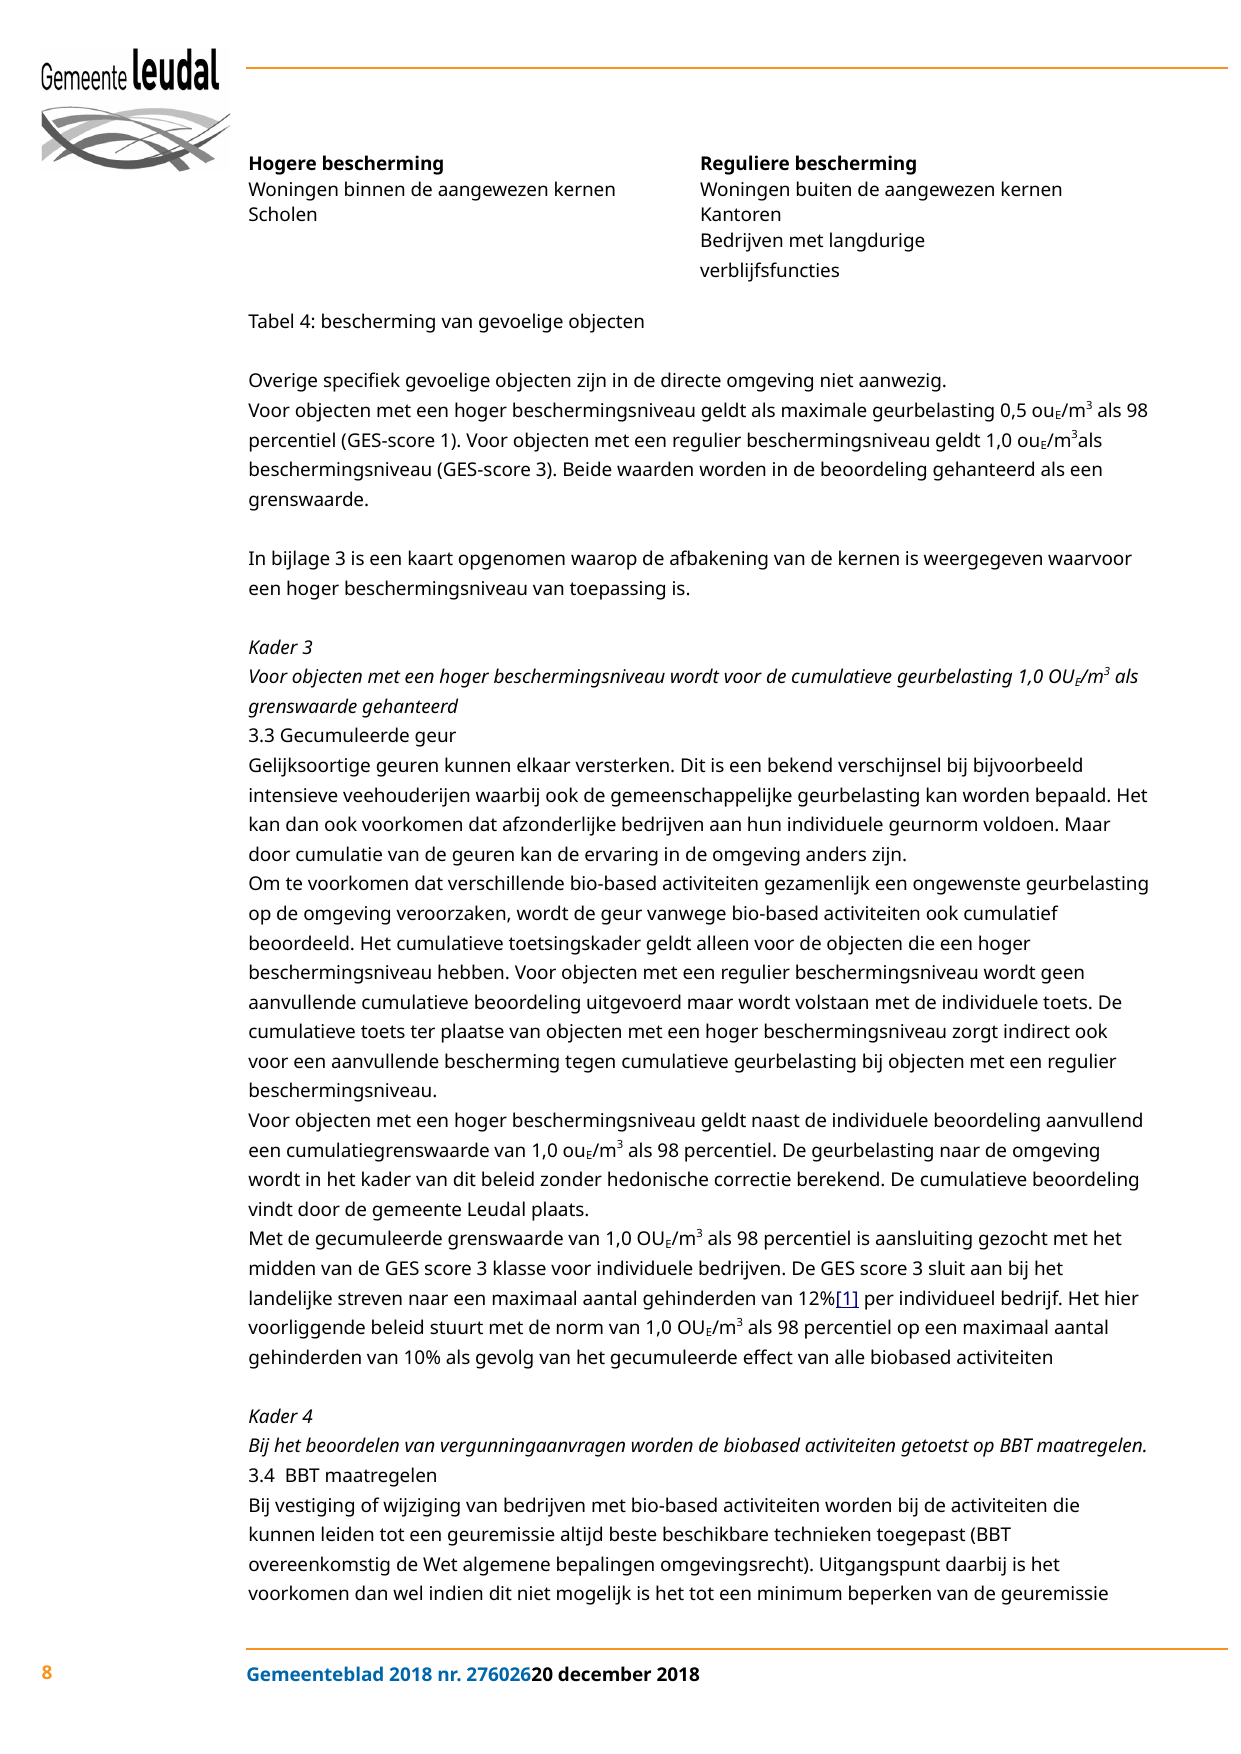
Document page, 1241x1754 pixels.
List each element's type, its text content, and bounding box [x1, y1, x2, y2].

table_header Reguliere bescherming [700, 150, 1152, 176]
text Gelijksoortige geuren kunnen elkaar versterken. Dit is een bekend verschijnsel bij bijvoorbeeld intensieve veehouderijen waarbij ook de gemeenschappelijke geurbelasting kan worden bepaald. Het kan dan ook voorkomen dat afzonderlijke bedrijven aan hun individuele geurnorm voldoen. Maar door cumulatie van de geuren kan de ervaring in de omgeving anders zijn. [248, 752, 1152, 867]
table_header Hogere bescherming [248, 150, 700, 176]
text Om te voorkomen dat verschillende bio-based activiteiten gezamenlijk een ongewenste geurbelasting op de omgeving veroorzaken, wordt de geur vanwege bio-based activiteiten ook cumulatief beoordeeld. Het cumulatieve toetsingskader geldt alleen voor de objecten die een hoger beschermingsniveau hebben. Voor objecten met een regulier beschermingsniveau wordt geen aanvullende cumulatieve beoordeling uitgevoerd maar wordt volstaan met de individuele toets. De cumulatieve toets ter plaatse van objecten met een hoger beschermingsniveau zorgt indirect ook voor een aanvullende bescherming tegen cumulatieve geurbelasting bij objecten met een regulier beschermingsniveau. [248, 871, 1152, 1103]
text 3.4 BBT maatregelen [248, 1462, 1152, 1488]
text Bij het beoordelen van vergunningaanvragen worden de biobased activiteiten getoetst op BBT maatregelen. [248, 1433, 1152, 1458]
text In bijlage 3 is een kaart opgenomen waarop de afbakening van de kernen is weergegeven waarvoor een hoger beschermingsniveau van toepassing is. [248, 545, 1152, 601]
text Bij vestiging of wijziging van bedrijven met bio-based activiteiten worden bij de activiteiten die kunnen leiden tot een geuremissie altijd beste beschikbare technieken toegepast (BBT overeenkomstig de Wet algemene bepalingen omgevingsrecht). Uitgangspunt daarbij is het voorkomen dan wel indien dit niet mogelijk is het tot een minimum beperken van de geuremissie [248, 1492, 1152, 1606]
text 3.3 Gecumuleerde geur [248, 723, 1152, 748]
table_cell Scholen [248, 202, 700, 227]
text Tabel 4: bescherming van gevoelige objecten [248, 308, 1152, 334]
picture [41, 47, 231, 172]
table_cell [248, 283, 700, 308]
text Kader 4 [248, 1403, 1152, 1429]
text Voor objecten met een hoger beschermingsniveau geldt naast de individuele beoordeling aanvullend een cumulatiegrenswaarde van 1,0 ouE/m3 als 98 percentiel. De geurbelasting naar de omgeving wordt in het kader van dit beleid zonder hedonische correctie berekend. De cumulatieve beoordeling vindt door de gemeente Leudal plaats. [248, 1107, 1152, 1222]
table_cell Woningen buiten de aangewezen kernen [700, 176, 1152, 202]
text Overige specifiek gevoelige objecten zijn in de directe omgeving niet aanwezig. [248, 368, 1152, 393]
table_cell Kantoren [700, 202, 1152, 227]
table_cell Bedrijven met langdurige verblijfsfuncties [700, 228, 1152, 283]
text Voor objecten met een hoger beschermingsniveau geldt als maximale geurbelasting 0,5 ouE/m3 als 98 percentiel (GES-score 1). Voor objecten met een regulier beschermingsniveau geldt 1,0 ouE/m3als beschermingsniveau (GES-score 3). Beide waarden worden in de beoordeling gehanteerd als een grenswaarde. [248, 397, 1152, 512]
text Kader 3 [248, 634, 1152, 660]
table_cell [248, 228, 700, 283]
text Met de gecumuleerde grenswaarde van 1,0 OUE/m3 als 98 percentiel is aansluiting gezocht met het midden van de GES score 3 klasse voor individuele bedrijven. De GES score 3 sluit aan bij het landelijke streven naar een maximaal aantal gehinderden van 12%[1] per individueel bedrijf. Het hier voorliggende beleid stuurt met de norm van 1,0 OUE/m3 als 98 percentiel op een maximaal aantal gehinderden van 10% als gevolg van het gecumuleerde effect van alle biobased activiteiten [248, 1226, 1152, 1370]
table_cell Woningen binnen de aangewezen kernen [248, 176, 700, 202]
text Voor objecten met een hoger beschermingsniveau wordt voor de cumulatieve geurbelasting 1,0 OUE/m3 als grenswaarde gehanteerd [248, 663, 1152, 719]
